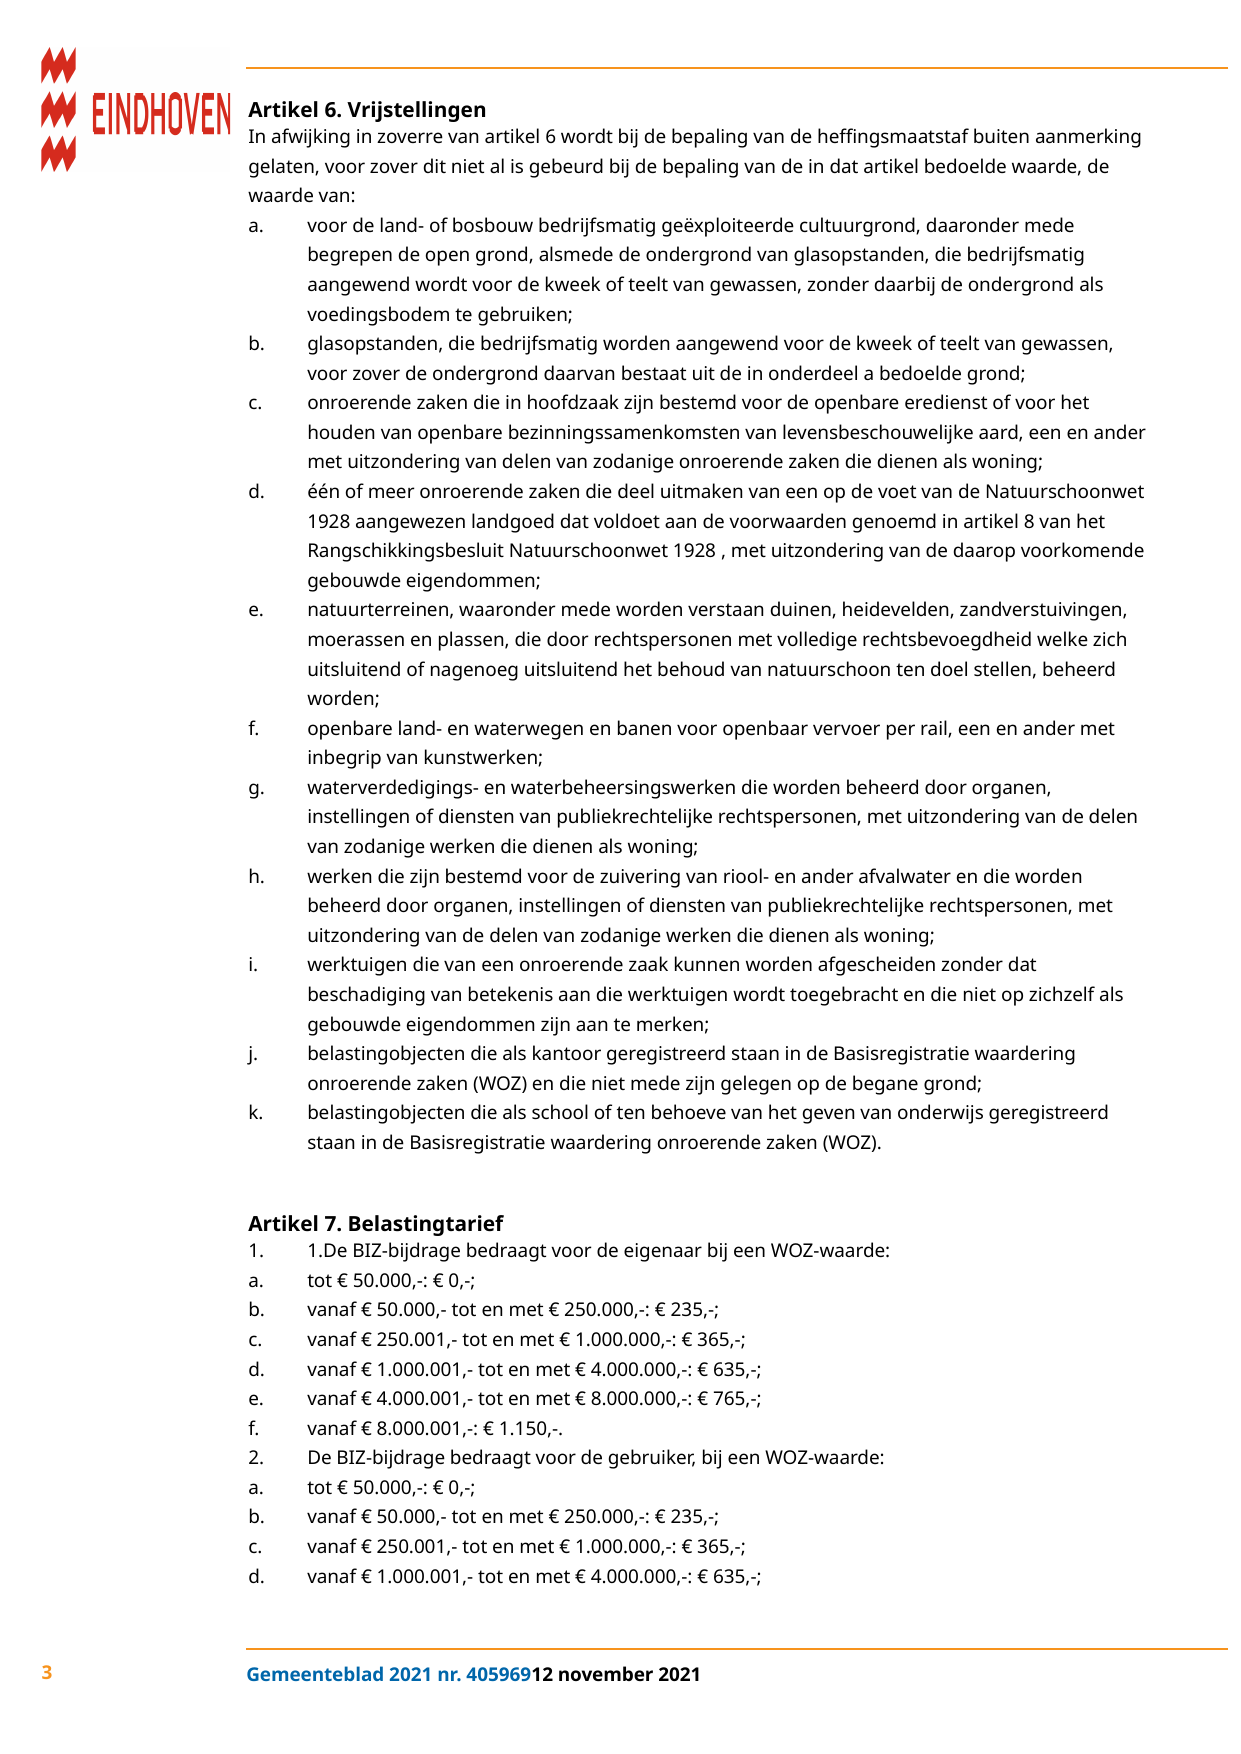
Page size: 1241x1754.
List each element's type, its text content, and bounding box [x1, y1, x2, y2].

list vanaf € 1.000.001,- tot en met € 4.000.000,-: € 635,-; [248, 1356, 1152, 1382]
list belastingobjecten die als school of ten behoeve van het geven van onderwijs geregistreerd staan in de Basisregistratie waardering onroerende zaken (WOZ). [248, 1099, 1152, 1155]
text In afwijking in zoverre van artikel 6 wordt bij de bepaling van de heffingsmaatstaf buiten aanmerking gelaten, voor zover dit niet al is gebeurd bij de bepaling van de in dat artikel bedoelde waarde, de waarde van: [248, 123, 1152, 208]
list tot € 50.000,-: € 0,-; [248, 1267, 1152, 1293]
list natuurterreinen, waaronder mede worden verstaan duinen, heidevelden, zandverstuivingen, moerassen en plassen, die door rechtspersonen met volledige rechtsbevoegdheid welke zich uitsluitend of nagenoeg uitsluitend het behoud van natuurschoon ten doel stellen, beheerd worden; [248, 597, 1152, 711]
list vanaf € 4.000.001,- tot en met € 8.000.000,-: € 765,-; [248, 1385, 1152, 1411]
list vanaf € 8.000.001,-: € 1.150,-. [248, 1415, 1152, 1441]
list één of meer onroerende zaken die deel uitmaken van een op de voet van de Natuurschoonwet 1928 aangewezen landgoed dat voldoet aan de voorwaarden genoemd in artikel 8 van het Rangschikkingsbesluit Natuurschoonwet 1928 , met uitzondering van de daarop voorkomende gebouwde eigendommen; [248, 478, 1152, 593]
list openbare land- en waterwegen en banen voor openbaar vervoer per rail, een en ander met inbegrip van kunstwerken; [248, 715, 1152, 770]
list vanaf € 50.000,- tot en met € 250.000,-: € 235,-; [248, 1297, 1152, 1322]
list 1.De BIZ-bijdrage bedraagt voor de eigenaar bij een WOZ-waarde: [248, 1237, 1152, 1263]
picture [41, 47, 231, 172]
list vanaf € 250.001,- tot en met € 1.000.000,-: € 365,-; [248, 1326, 1152, 1352]
text Artikel 6. Vrijstellingen [248, 95, 1152, 123]
list voor de land- of bosbouw bedrijfsmatig geëxploiteerde cultuurgrond, daaronder mede begrepen de open grond, alsmede de ondergrond van glasopstanden, die bedrijfsmatig aangewend wordt voor de kweek of teelt van gewassen, zonder daarbij de ondergrond als voedingsbodem te gebruiken; [248, 212, 1152, 326]
text Artikel 7. Belastingtarief [248, 1209, 1152, 1237]
list werktuigen die van een onroerende zaak kunnen worden afgescheiden zonder dat beschadiging van betekenis aan die werktuigen wordt toegebracht en die niet op zichzelf als gebouwde eigendommen zijn aan te merken; [248, 952, 1152, 1036]
list waterverdedigings- en waterbeheersingswerken die worden beheerd door organen, instellingen of diensten van publiekrechtelijke rechtspersonen, met uitzondering van de delen van zodanige werken die dienen als woning; [248, 774, 1152, 859]
list belastingobjecten die als kantoor geregistreerd staan in de Basisregistratie waardering onroerende zaken (WOZ) en die niet mede zijn gelegen op de begane grond; [248, 1040, 1152, 1096]
list vanaf € 50.000,- tot en met € 250.000,-: € 235,-; [248, 1504, 1152, 1529]
list vanaf € 250.001,- tot en met € 1.000.000,-: € 365,-; [248, 1533, 1152, 1559]
list glasopstanden, die bedrijfsmatig worden aangewend voor de kweek of teelt van gewassen, voor zover de ondergrond daarvan bestaat uit de in onderdeel a bedoelde grond; [248, 330, 1152, 386]
list De BIZ-bijdrage bedraagt voor de gebruiker, bij een WOZ-waarde: [248, 1444, 1152, 1470]
list werken die zijn bestemd voor de zuivering van riool- en ander afvalwater en die worden beheerd door organen, instellingen of diensten van publiekrechtelijke rechtspersonen, met uitzondering van de delen van zodanige werken die dienen als woning; [248, 863, 1152, 948]
list tot € 50.000,-: € 0,-; [248, 1474, 1152, 1500]
list vanaf € 1.000.001,- tot en met € 4.000.000,-: € 635,-; [248, 1563, 1152, 1589]
list onroerende zaken die in hoofdzaak zijn bestemd voor de openbare eredienst of voor het houden van openbare bezinningssamenkomsten van levensbeschouwelijke aard, een en ander met uitzondering van delen van zodanige onroerende zaken die dienen als woning; [248, 389, 1152, 474]
